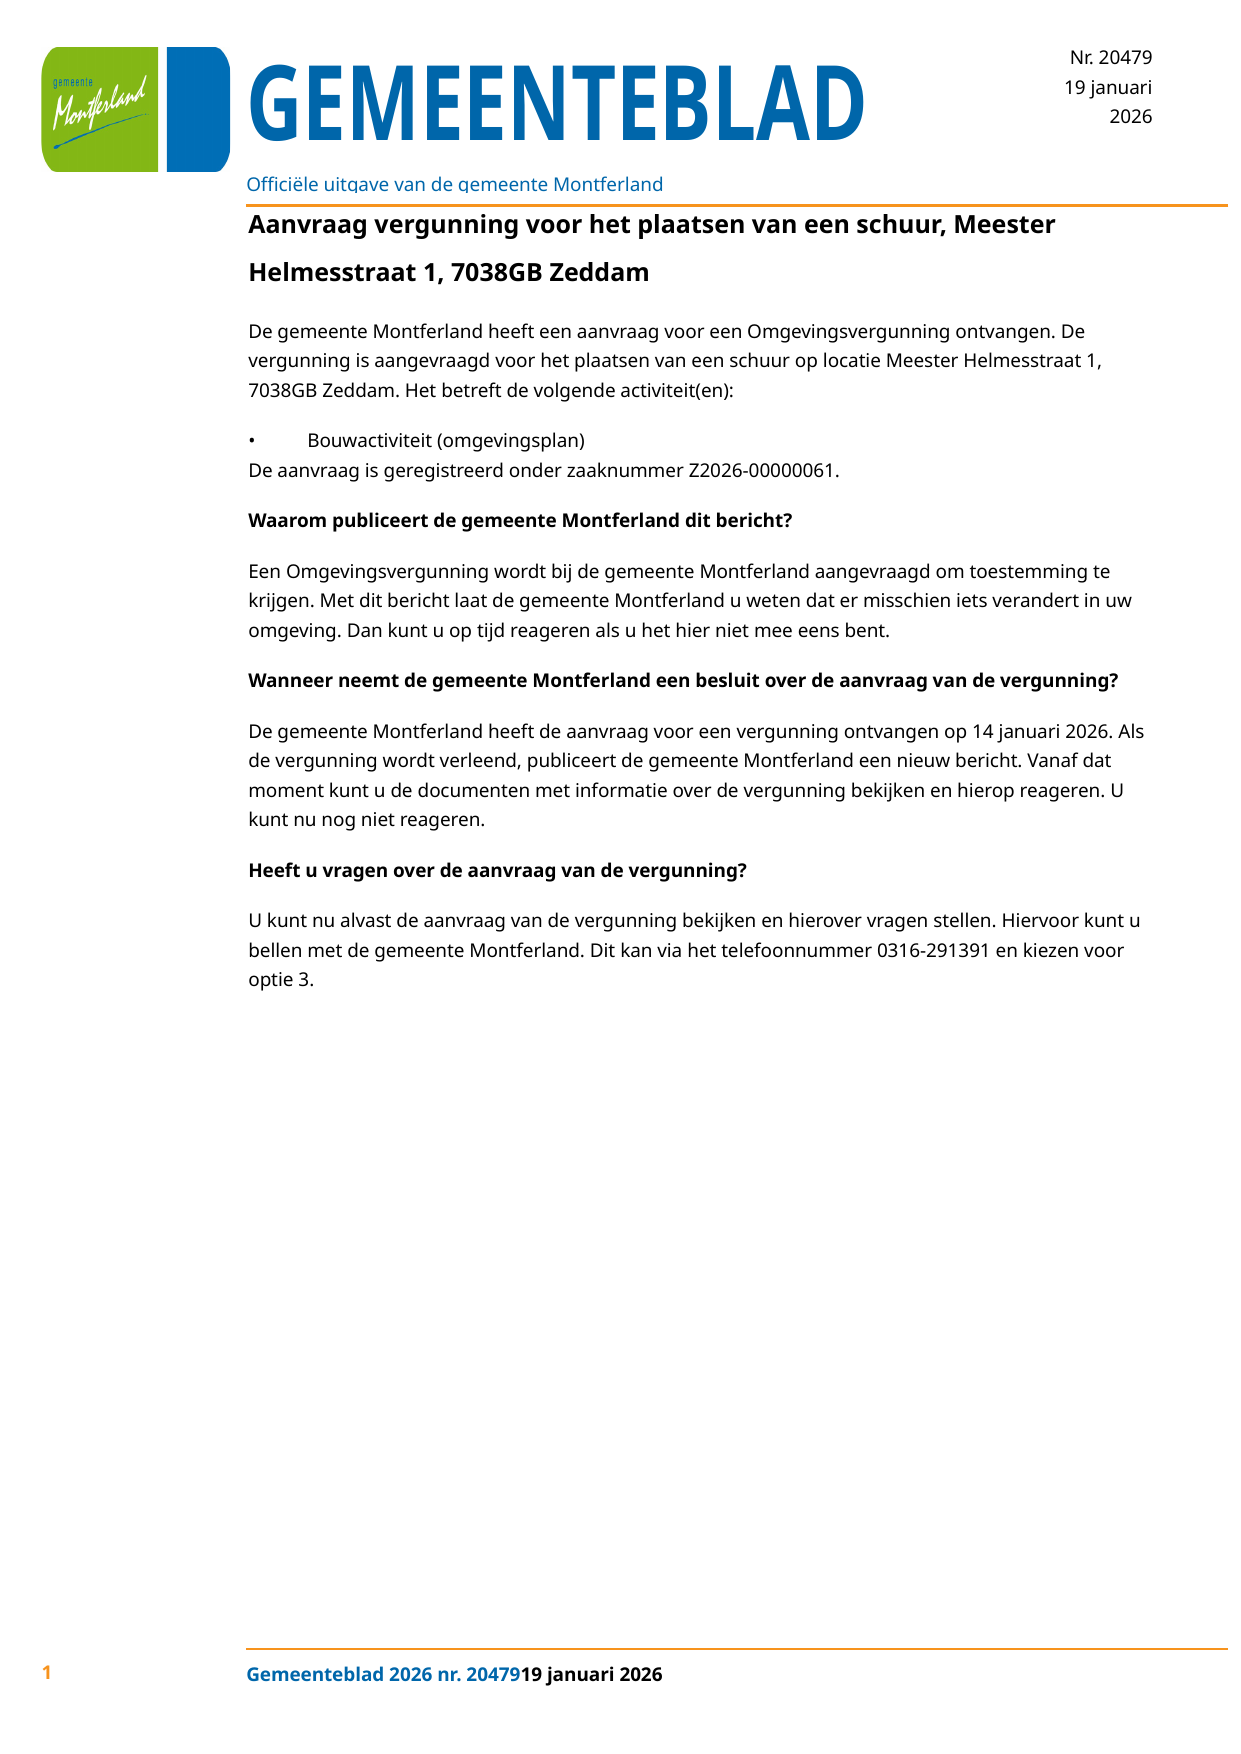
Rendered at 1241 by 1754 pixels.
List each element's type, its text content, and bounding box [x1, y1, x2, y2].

text Wanneer neemt de gemeente Montferland een besluit over de aanvraag van de vergunning? [248, 667, 1152, 693]
text De gemeente Montferland heeft een aanvraag voor een Omgevingsvergunning ontvangen. De vergunning is aangevraagd voor het plaatsen van een schuur op locatie Meester Helmesstraat 1, 7038GB Zeddam. Het betreft de volgende activiteit(en): [248, 318, 1152, 403]
list Bouwactiviteit (omgevingsplan) [248, 427, 1152, 453]
text De aanvraag is geregistreerd onder zaaknummer Z2026-00000061. [248, 457, 1152, 483]
text U kunt nu alvast de aanvraag van de vergunning bekijken en hierover vragen stellen. Hiervoor kunt u bellen met de gemeente Montferland. Dit kan via het telefoonnummer 0316-291391 en kiezen voor optie 3. [248, 907, 1152, 992]
picture [41, 47, 231, 172]
text Waarom publiceert de gemeente Montferland dit bericht? [248, 507, 1152, 533]
text De gemeente Montferland heeft de aanvraag voor een vergunning ontvangen op 14 januari 2026. Als de vergunning wordt verleend, publiceert de gemeente Montferland een nieuw bericht. Vanaf dat moment kunt u de documenten met informatie over de vergunning bekijken en hierop reageren. U kunt nu nog niet reageren. [248, 718, 1152, 832]
text Een Omgevingsvergunning wordt bij de gemeente Montferland aangevraagd om toestemming te krijgen. Met dit bericht laat de gemeente Montferland u weten dat er misschien iets verandert in uw omgeving. Dan kunt u op tijd reageren als u het hier niet mee eens bent. [248, 558, 1152, 643]
text Aanvraag vergunning voor het plaatsen van een schuur, Meester Helmesstraat 1, 7038GB Zeddam [248, 207, 1152, 288]
text Heeft u vragen over de aanvraag van de vergunning? [248, 857, 1152, 883]
